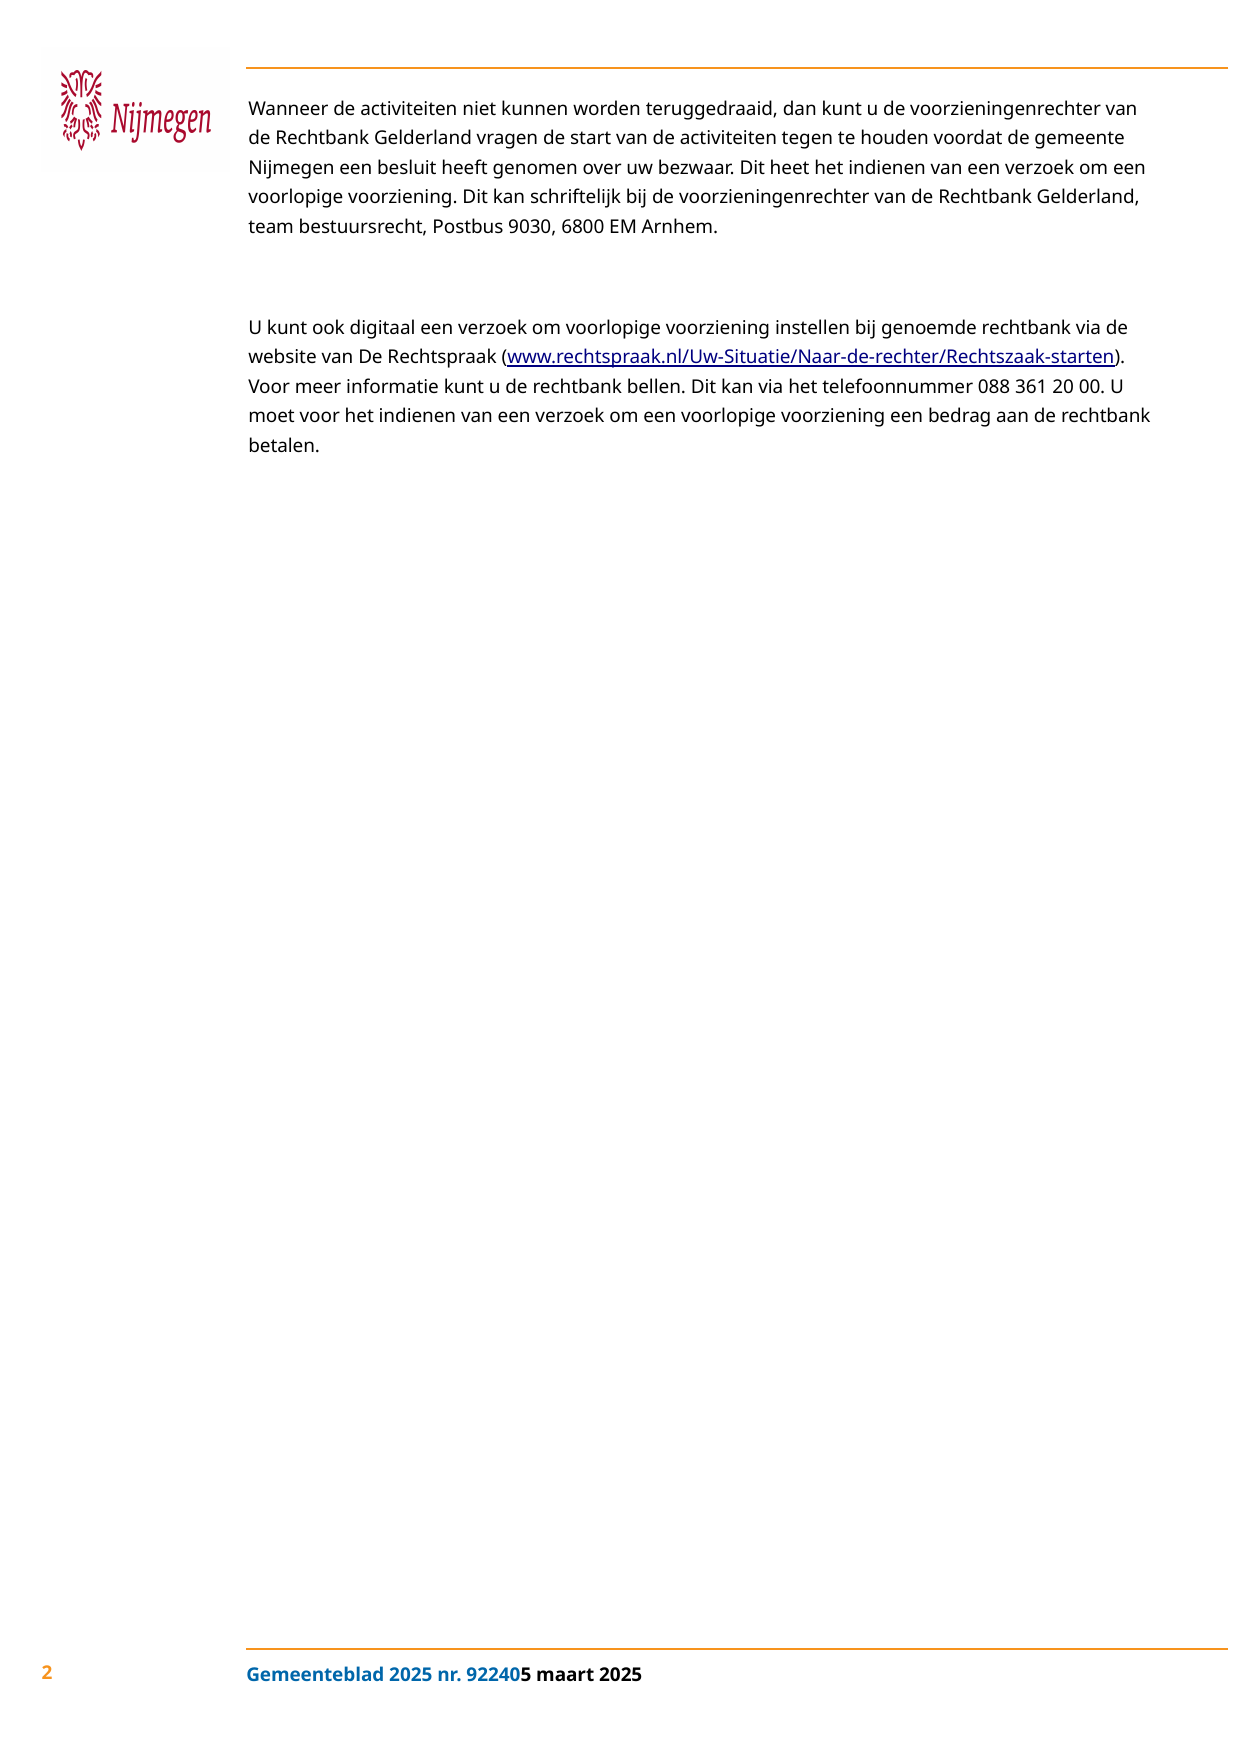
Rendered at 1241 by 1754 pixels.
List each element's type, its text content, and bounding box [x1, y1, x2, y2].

text Wanneer de activiteiten niet kunnen worden teruggedraaid, dan kunt u de voorzieningenrechter van de Rechtbank Gelderland vragen de start van de activiteiten tegen te houden voordat de gemeente Nijmegen een besluit heeft genomen over uw bezwaar. Dit heet het indienen van een verzoek om een voorlopige voorziening. Dit kan schriftelijk bij de voorzieningenrechter van de Rechtbank Gelderland, team bestuursrecht, Postbus 9030, 6800 EM Arnhem. [248, 95, 1152, 239]
picture [41, 47, 231, 172]
text U kunt ook digitaal een verzoek om voorlopige voorziening instellen bij genoemde rechtbank via de website van De Rechtspraak (www.rechtspraak.nl/Uw-Situatie/Naar-de-rechter/Rechtszaak-starten). Voor meer informatie kunt u de rechtbank bellen. Dit kan via het telefoonnummer 088 361 20 00. U moet voor het indienen van een verzoek om een voorlopige voorziening een bedrag aan de rechtbank betalen. [248, 314, 1152, 458]
